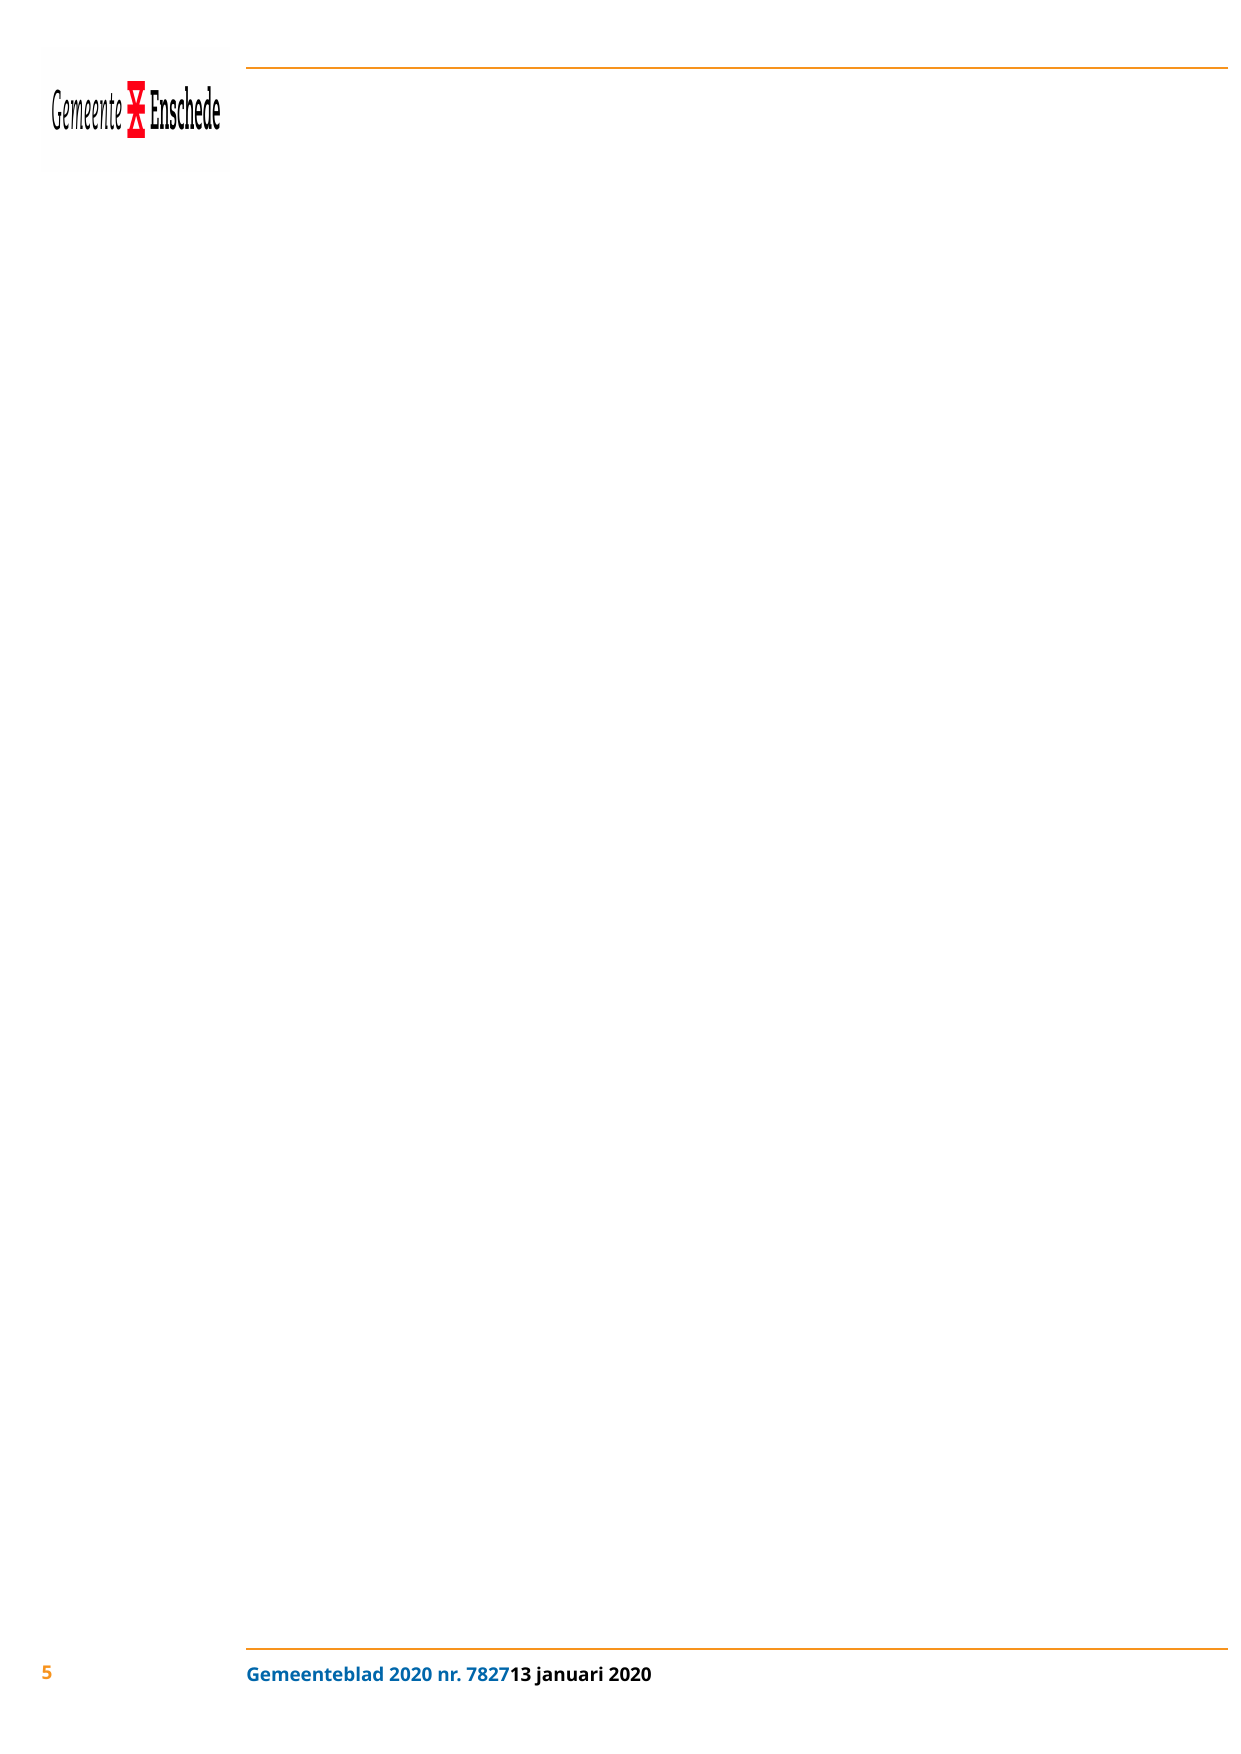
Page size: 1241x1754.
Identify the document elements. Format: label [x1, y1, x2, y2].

picture [41, 47, 231, 172]
